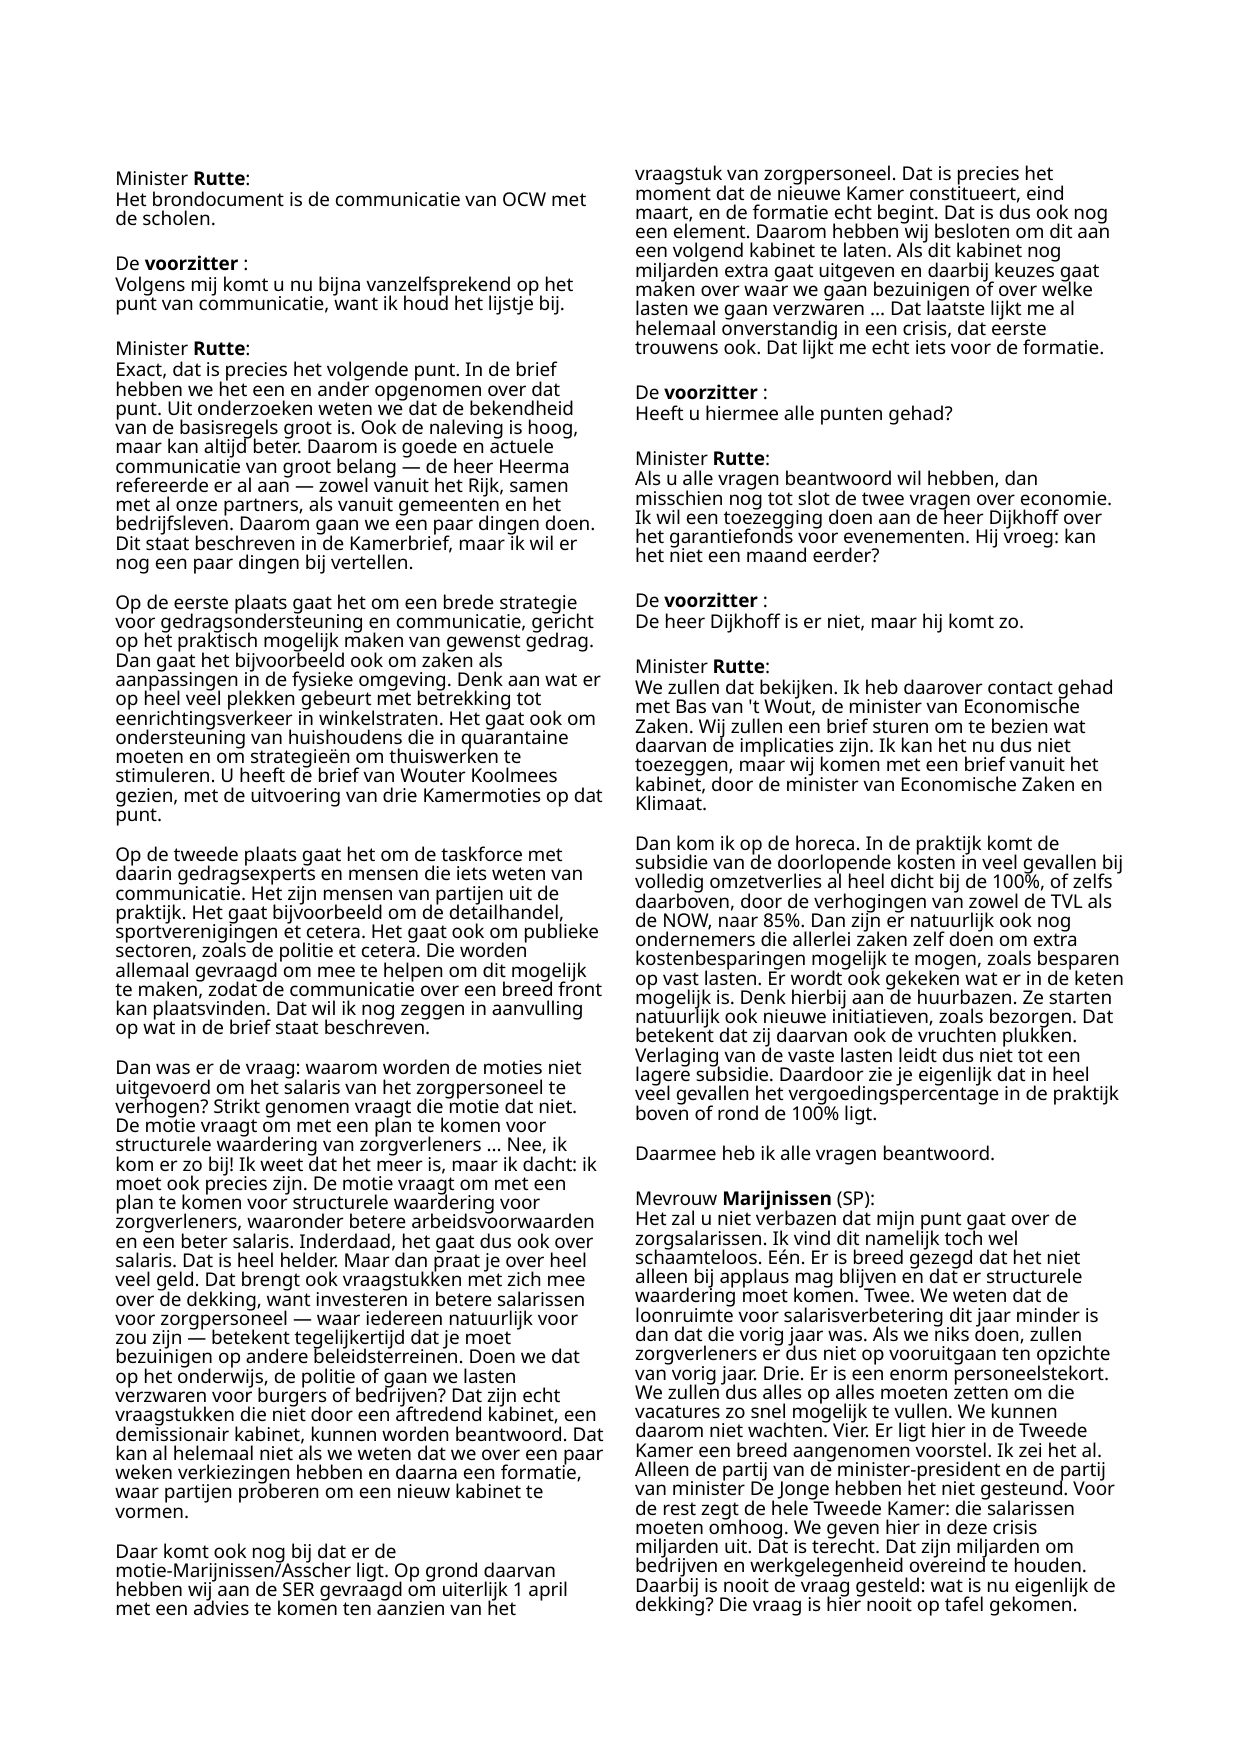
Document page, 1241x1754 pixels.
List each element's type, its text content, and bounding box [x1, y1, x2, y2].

text De voorzitter : [635, 379, 1125, 404]
text De voorzitter : [635, 588, 1125, 613]
text De heer Dijkhoff is er niet, maar hij komt zo. [635, 613, 1125, 633]
text Minister Rutte: [115, 336, 605, 361]
text Exact, dat is precies het volgende punt. In de brief hebben we het een en ander opgenomen over dat punt. Uit onderzoeken weten we dat de bekendheid van de basisregels groot is. Ook de naleving is hoog, maar kan altijd beter. Daarom is goede en actuele communicatie van groot belang — de heer Heerma refereerde er al aan — zowel vanuit het Rijk, samen met al onze partners, als vanuit gemeenten en het bedrijfsleven. Daarom gaan we een paar dingen doen. Dit staat beschreven in de Kamerbrief, maar ik wil er nog een paar dingen bij vertellen. [115, 361, 605, 573]
text Dan was er de vraag: waarom worden de moties niet uitgevoerd om het salaris van het zorgpersoneel te verhogen? Strikt genomen vraagt die motie dat niet. De motie vraagt om met een plan te komen voor structurele waardering van zorgverleners ... Nee, ik kom er zo bij! Ik weet dat het meer is, maar ik dacht: ik moet ook precies zijn. De motie vraagt om met een plan te komen voor structurele waardering voor zorgverleners, waaronder betere arbeidsvoorwaarden en een beter salaris. Inderdaad, het gaat dus ook over salaris. Dat is heel helder. Maar dan praat je over heel veel geld. Dat brengt ook vraagstukken met zich mee over de dekking, want investeren in betere salarissen voor zorgpersoneel — waar iedereen natuurlijk voor zou zijn — betekent tegelijkertijd dat je moet bezuinigen op andere beleidsterreinen. Doen we dat op het onderwijs, de politie of gaan we lasten verzwaren voor burgers of bedrijven? Dat zijn echt vraagstukken die niet door een aftredend kabinet, een demissionair kabinet, kunnen worden beantwoord. Dat kan al helemaal niet als we weten dat we over een paar weken verkiezingen hebben en daarna een formatie, waar partijen proberen om een nieuw kabinet te vormen. [115, 1059, 605, 1522]
text Minister Rutte: [635, 445, 1125, 470]
text De voorzitter : [115, 250, 605, 276]
text vraagstuk van zorgpersoneel. Dat is precies het moment dat de nieuwe Kamer constitueert, eind maart, en de formatie echt begint. Dat is dus ook nog een element. Daarom hebben wij besloten om dit aan een volgend kabinet te laten. Als dit kabinet nog miljarden extra gaat uitgeven en daarbij keuzes gaat maken over waar we gaan bezuinigen of over welke lasten we gaan verzwaren ... Dat laatste lijkt me al helemaal onverstandig in een crisis, dat eerste trouwens ook. Dat lijkt me echt iets voor de formatie. [635, 165, 1125, 358]
text Minister Rutte: [635, 653, 1125, 679]
text Volgens mij komt u nu bijna vanzelfsprekend op het punt van communicatie, want ik houd het lijstje bij. [115, 276, 605, 315]
text Op de eerste plaats gaat het om een brede strategie voor gedragsondersteuning en communicatie, gericht op het praktisch mogelijk maken van gewenst gedrag. Dan gaat het bijvoorbeeld ook om zaken als aanpassingen in de fysieke omgeving. Denk aan wat er op heel veel plekken gebeurt met betrekking tot eenrichtingsverkeer in winkelstraten. Het gaat ook om ondersteuning van huishoudens die in quarantaine moeten en om strategieën om thuiswerken te stimuleren. U heeft de brief van Wouter Koolmees gezien, met de uitvoering van drie Kamermoties op dat punt. [115, 594, 605, 825]
text Mevrouw Marijnissen (SP): [635, 1185, 1125, 1210]
text Dan kom ik op de horeca. In de praktijk komt de subsidie van de doorlopende kosten in veel gevallen bij volledig omzetverlies al heel dicht bij de 100%, of zelfs daarboven, door de verhogingen van zowel de TVL als de NOW, naar 85%. Dan zijn er natuurlijk ook nog ondernemers die allerlei zaken zelf doen om extra kostenbesparingen mogelijk te mogen, zoals besparen op vast lasten. Er wordt ook gekeken wat er in de keten mogelijk is. Denk hierbij aan de huurbazen. Ze starten natuurlijk ook nieuwe initiatieven, zoals bezorgen. Dat betekent dat zij daarvan ook de vruchten plukken. Verlaging van de vaste lasten leidt dus niet tot een lagere subsidie. Daardoor zie je eigenlijk dat in heel veel gevallen het vergoedingspercentage in de praktijk boven of rond de 100% ligt. [635, 835, 1125, 1124]
text Als u alle vragen beantwoord wil hebben, dan misschien nog tot slot de twee vragen over economie. Ik wil een toezegging doen aan de heer Dijkhoff over het garantiefonds voor evenementen. Hij vroeg: kan het niet een maand eerder? [635, 470, 1125, 567]
text We zullen dat bekijken. Ik heb daarover contact gehad met Bas van 't Wout, de minister van Economische Zaken. Wij zullen een brief sturen om te bezien wat daarvan de implicaties zijn. Ik kan het nu dus niet toezeggen, maar wij komen met een brief vanuit het kabinet, door de minister van Economische Zaken en Klimaat. [635, 679, 1125, 814]
text Het brondocument is de communicatie van OCW met de scholen. [115, 191, 605, 229]
text Het zal u niet verbazen dat mijn punt gaat over de zorgsalarissen. Ik vind dit namelijk toch wel schaamteloos. Eén. Er is breed gezegd dat het niet alleen bij applaus mag blijven en dat er structurele waardering moet komen. Twee. We weten dat de loonruimte voor salarisverbetering dit jaar minder is dan dat die vorig jaar was. Als we niks doen, zullen zorgverleners er dus niet op vooruitgaan ten opzichte van vorig jaar. Drie. Er is een enorm personeelstekort. We zullen dus alles op alles moeten zetten om die vacatures zo snel mogelijk te vullen. We kunnen daarom niet wachten. Vier. Er ligt hier in de Tweede Kamer een breed aangenomen voorstel. Ik zei het al. Alleen de partij van de minister-president en de partij van minister De Jonge hebben het niet gesteund. Voor de rest zegt de hele Tweede Kamer: die salarissen moeten omhoog. We geven hier in deze crisis miljarden uit. Dat is terecht. Dat zijn miljarden om bedrijven en werkgelegenheid overeind te houden. Daarbij is nooit de vraag gesteld: wat is nu eigenlijk de dekking? Die vraag is hier nooit op tafel gekomen. [635, 1210, 1125, 1615]
text Op de tweede plaats gaat het om de taskforce met daarin gedragsexperts en mensen die iets weten van communicatie. Het zijn mensen van partijen uit de praktijk. Het gaat bijvoorbeeld om de detailhandel, sportverenigingen et cetera. Het gaat ook om publieke sectoren, zoals de politie et cetera. Die worden allemaal gevraagd om mee te helpen om dit mogelijk te maken, zodat de communicatie over een breed front kan plaatsvinden. Dat wil ik nog zeggen in aanvulling op wat in de brief staat beschreven. [115, 846, 605, 1039]
text Daarmee heb ik alle vragen beantwoord. [635, 1144, 1125, 1164]
text Heeft u hiermee alle punten gehad? [635, 404, 1125, 424]
text Daar komt ook nog bij dat er de motie-Marijnissen/Asscher ligt. Op grond daarvan hebben wij aan de SER gevraagd om uiterlijk 1 april met een advies te komen ten aanzien van het [115, 1543, 605, 1620]
text Minister Rutte: [115, 165, 605, 191]
